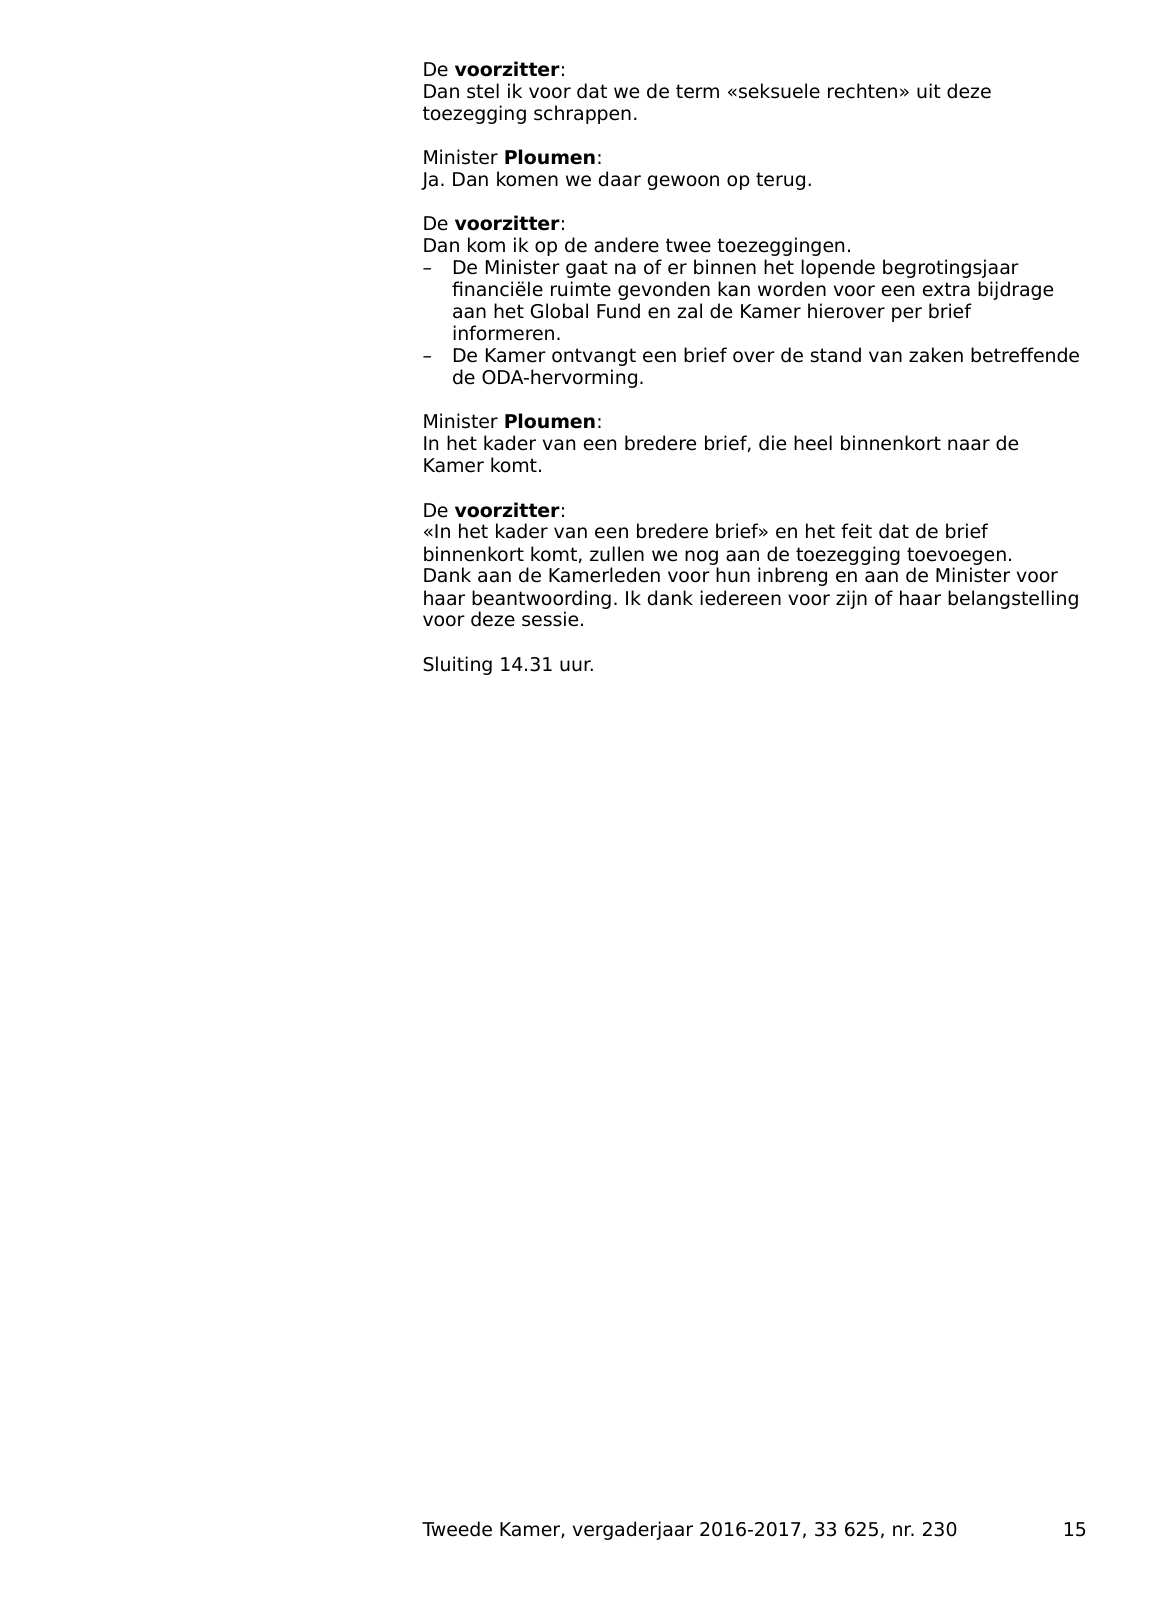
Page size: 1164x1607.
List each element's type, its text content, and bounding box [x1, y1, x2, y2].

text Ja. Dan komen we daar gewoon op terug. [422, 169, 1087, 191]
text Dank aan de Kamerleden voor hun inbreng en aan de Minister voor haar beantwoording. Ik dank iedereen voor zijn of haar belangstelling voor deze sessie. [422, 565, 1087, 631]
text In het kader van een bredere brief, die heel binnenkort naar de Kamer komt. [422, 433, 1087, 477]
text Dan kom ik op de andere twee toezeggingen. [422, 235, 1087, 257]
text De voorzitter: [422, 213, 1087, 235]
text Dan stel ik voor dat we de term «seksuele rechten» uit deze toezegging schrappen. [422, 81, 1087, 125]
text De voorzitter: [422, 499, 1087, 521]
text – De Minister gaat na of er binnen het lopende begrotingsjaar financiële ruimte gevonden kan worden voor een extra bijdrage aan het Global Fund en zal de Kamer hierover per brief informeren. [422, 257, 1087, 345]
text De voorzitter: [422, 59, 1087, 81]
text «In het kader van een bredere brief» en het feit dat de brief binnenkort komt, zullen we nog aan de toezegging toevoegen. [422, 521, 1087, 565]
text Sluiting 14.31 uur. [422, 653, 1087, 676]
text Minister Ploumen: [422, 411, 1087, 433]
text – De Kamer ontvangt een brief over de stand van zaken betreffende de ODA-hervorming. [422, 345, 1087, 389]
text Minister Ploumen: [422, 147, 1087, 169]
